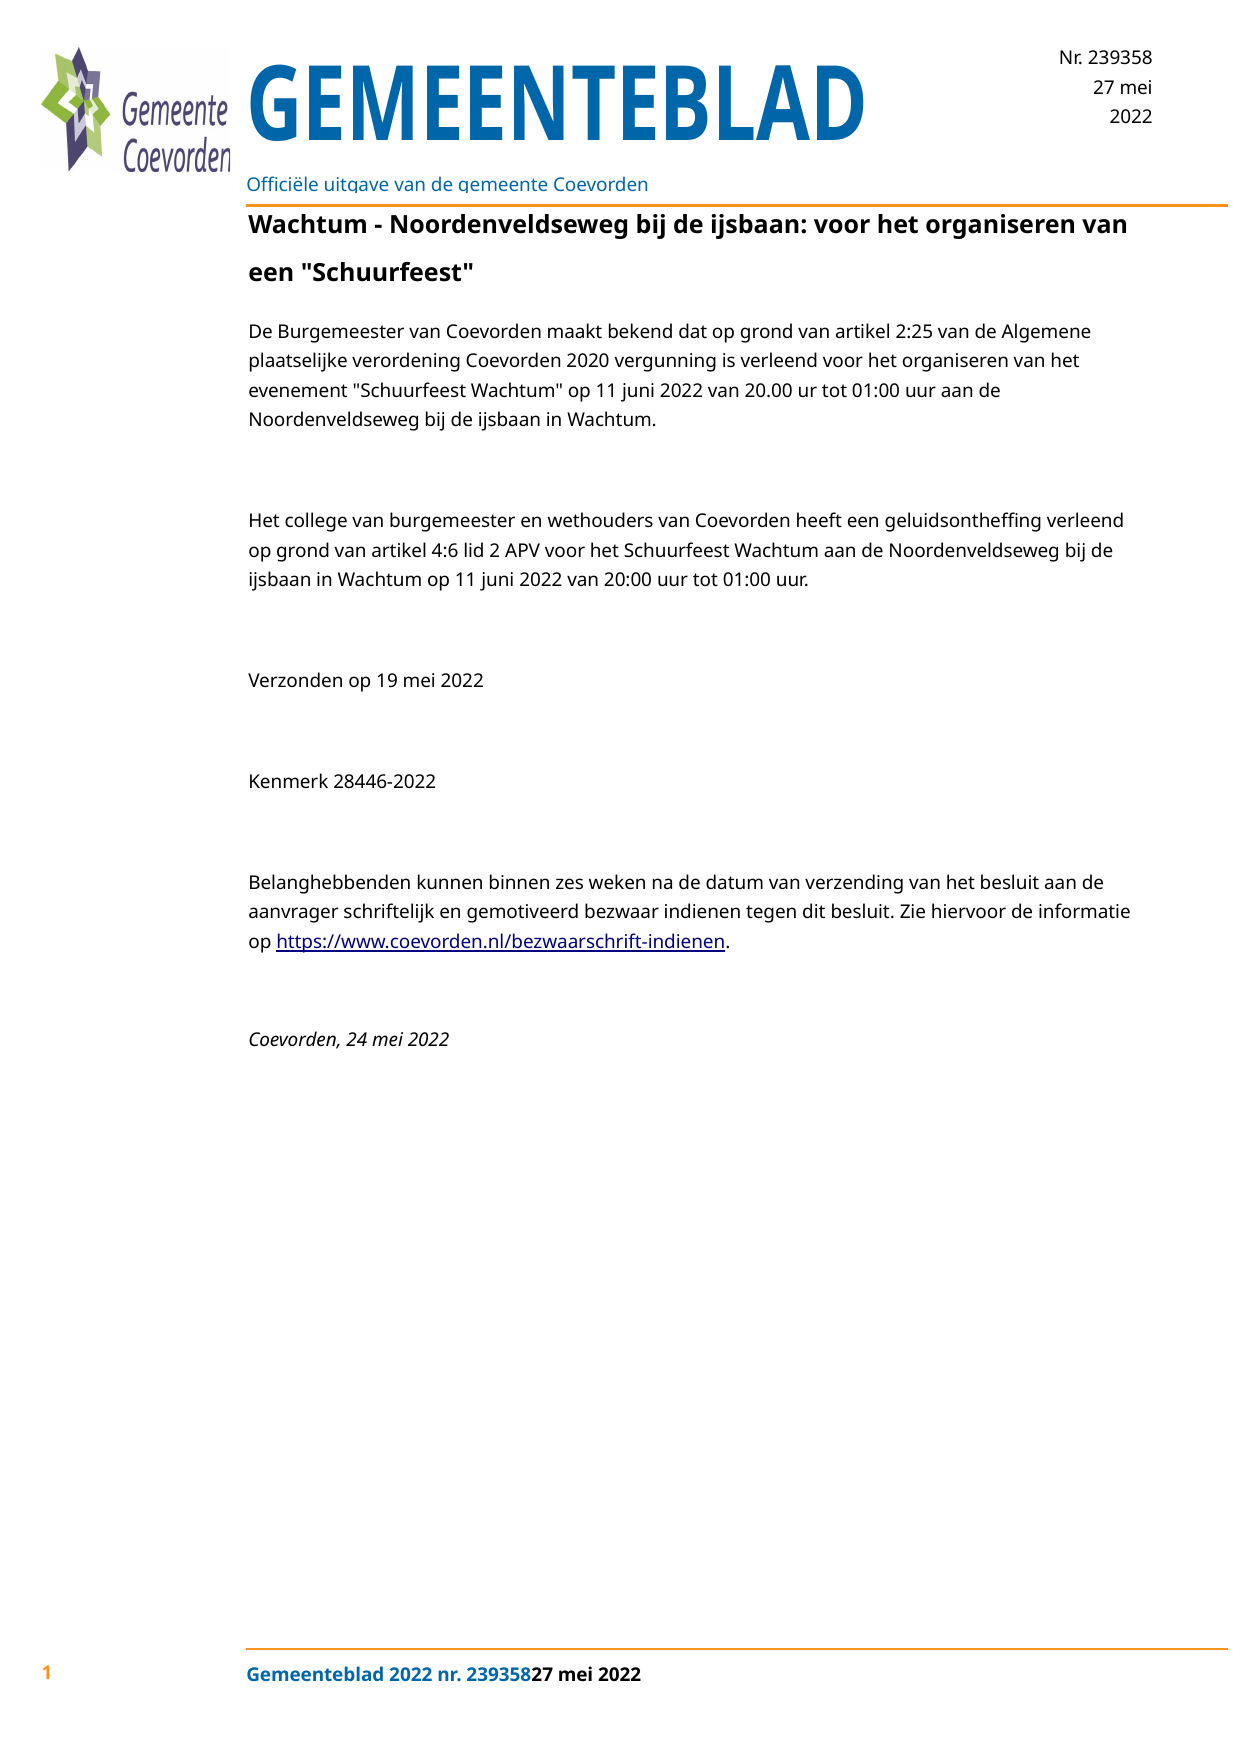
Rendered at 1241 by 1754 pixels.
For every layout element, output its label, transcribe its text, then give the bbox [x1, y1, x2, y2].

text Kenmerk 28446-2022 [248, 768, 1152, 794]
text Het college van burgemeester en wethouders van Coevorden heeft een geluidsontheffing verleend op grond van artikel 4:6 lid 2 APV voor het Schuurfeest Wachtum aan de Noordenveldseweg bij de ijsbaan in Wachtum op 11 juni 2022 van 20:00 uur tot 01:00 uur. [248, 507, 1152, 592]
text Verzonden op 19 mei 2022 [248, 667, 1152, 693]
text Coevorden, 24 mei 2022 [248, 1027, 1152, 1052]
picture [41, 47, 231, 172]
text Belanghebbenden kunnen binnen zes weken na de datum van verzending van het besluit aan de aanvrager schriftelijk en gemotiveerd bezwaar indienen tegen dit besluit. Zie hiervoor de informatie op https://www.coevorden.nl/bezwaarschrift-indienen. [248, 869, 1152, 954]
text Wachtum - Noordenveldseweg bij de ijsbaan: voor het organiseren van een "Schuurfeest" [248, 207, 1152, 288]
text De Burgemeester van Coevorden maakt bekend dat op grond van artikel 2:25 van de Algemene plaatselijke verordening Coevorden 2020 vergunning is verleend voor het organiseren van het evenement "Schuurfeest Wachtum" op 11 juni 2022 van 20.00 ur tot 01:00 uur aan de Noordenveldseweg bij de ijsbaan in Wachtum. [248, 318, 1152, 432]
